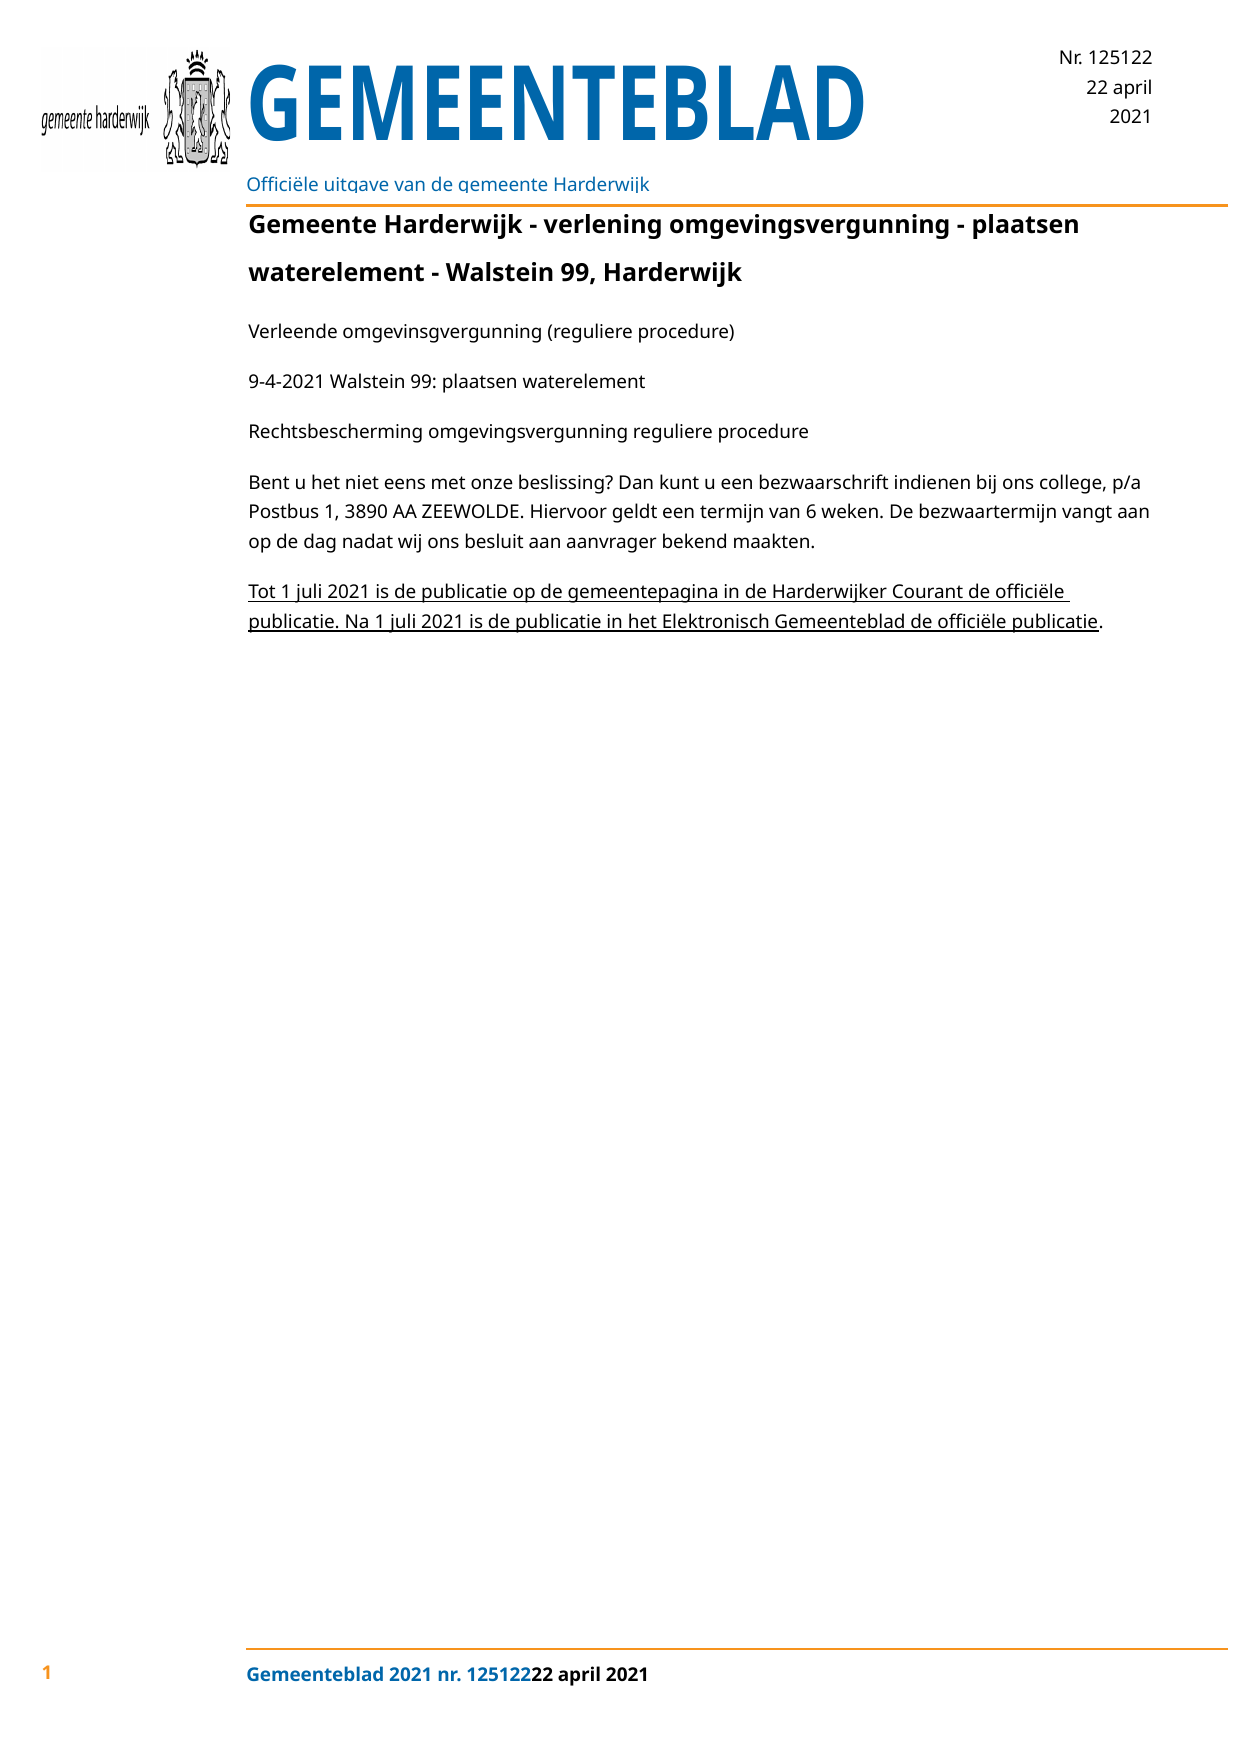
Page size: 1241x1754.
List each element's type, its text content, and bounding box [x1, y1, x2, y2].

picture [41, 47, 231, 172]
text Gemeente Harderwijk - verlening omgevingsvergunning - plaatsen waterelement - Walstein 99, Harderwijk [248, 207, 1152, 288]
text Verleende omgevinsgvergunning (reguliere procedure) [248, 318, 1152, 344]
text Tot 1 juli 2021 is de publicatie op de gemeentepagina in de Harderwijker Courant de officiële publicatie. Na 1 juli 2021 is de publicatie in het Elektronisch Gemeenteblad de officiële publicatie. [248, 579, 1152, 634]
text Bent u het niet eens met onze beslissing? Dan kunt u een bezwaarschrift indienen bij ons college, p/a Postbus 1, 3890 AA ZEEWOLDE. Hiervoor geldt een termijn van 6 weken. De bezwaartermijn vangt aan op de dag nadat wij ons besluit aan aanvrager bekend maakten. [248, 469, 1152, 554]
text 9-4-2021 Walstein 99: plaatsen waterelement [248, 368, 1152, 394]
text Rechtsbescherming omgevingsvergunning reguliere procedure [248, 419, 1152, 444]
